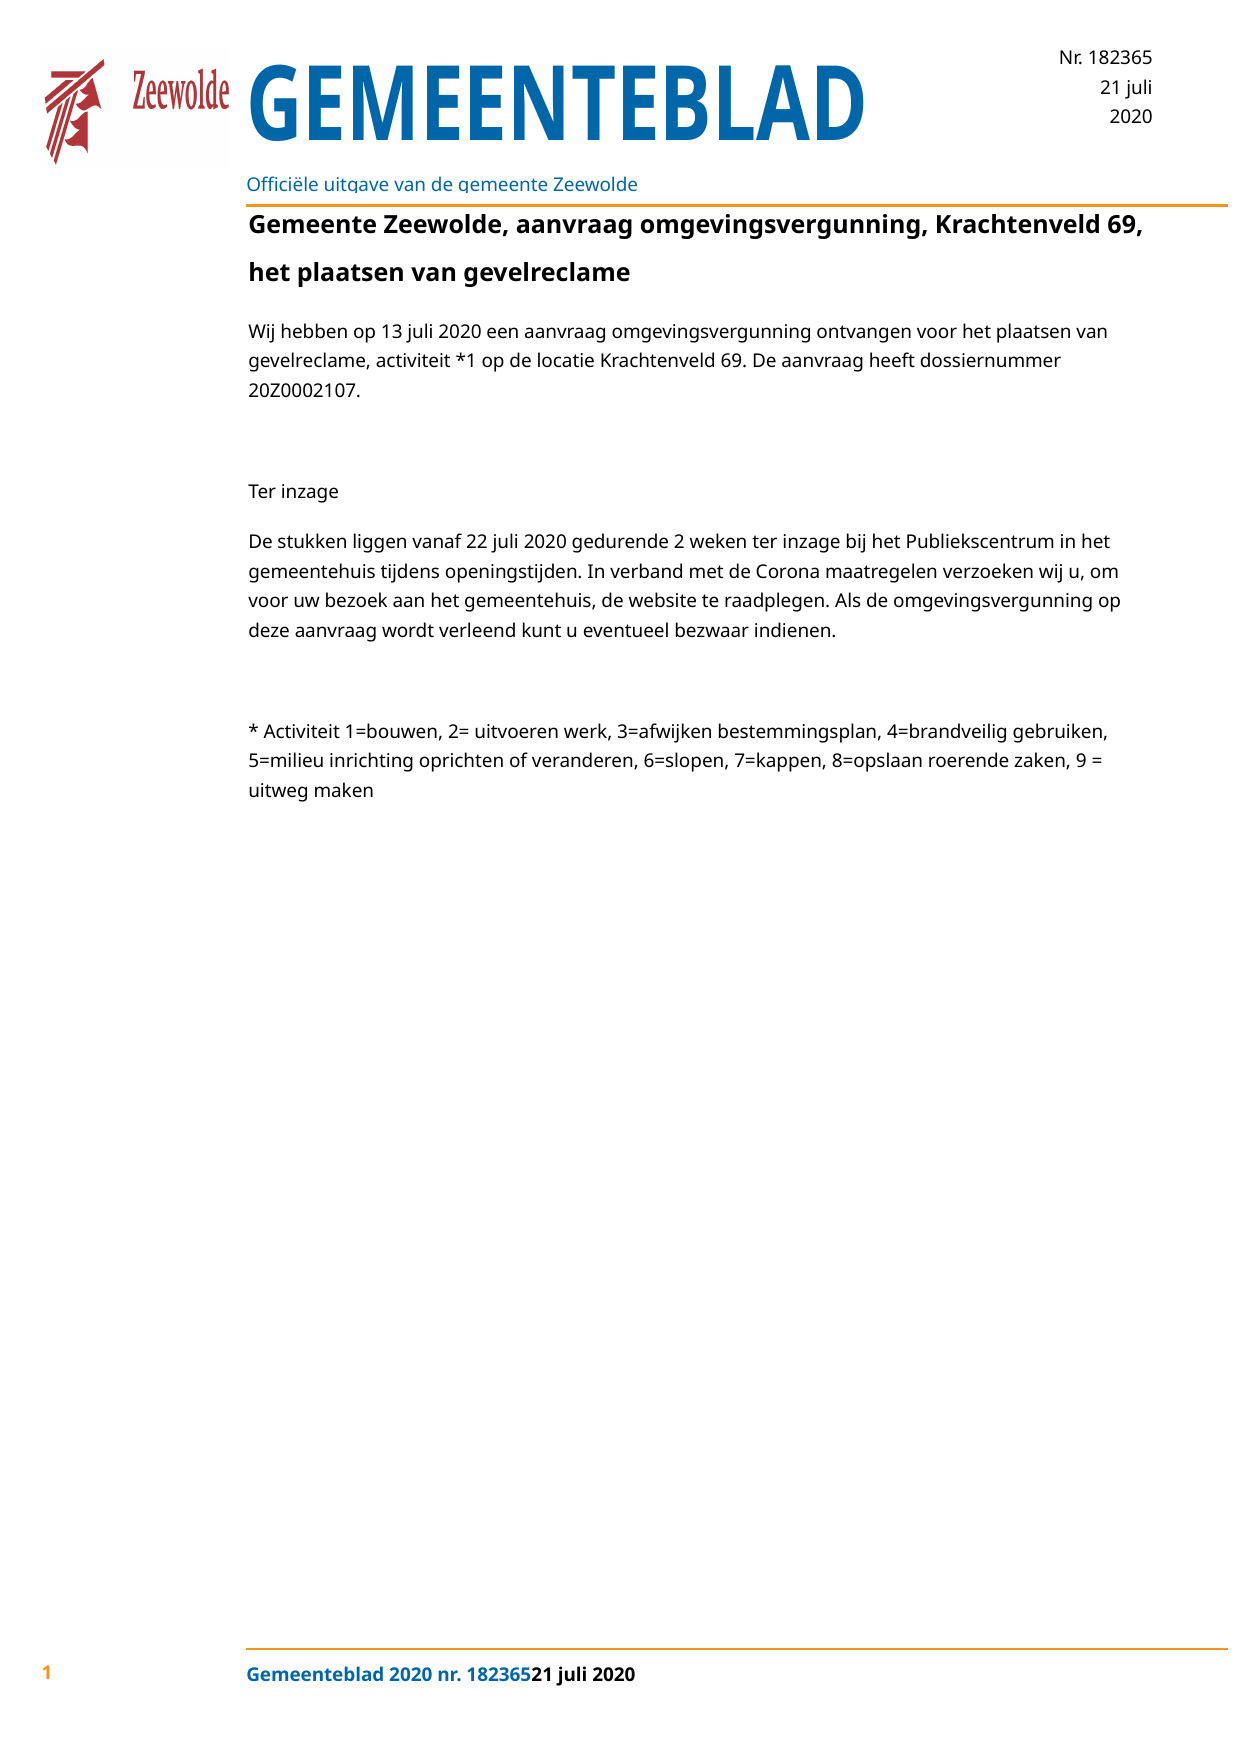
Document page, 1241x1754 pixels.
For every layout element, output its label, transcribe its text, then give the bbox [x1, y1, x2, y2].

picture [41, 47, 231, 172]
text De stukken liggen vanaf 22 juli 2020 gedurende 2 weken ter inzage bij het Publiekscentrum in het gemeentehuis tijdens openingstijden. In verband met de Corona maatregelen verzoeken wij u, om voor uw bezoek aan het gemeentehuis, de website te raadplegen. Als de omgevingsvergunning op deze aanvraag wordt verleend kunt u eventueel bezwaar indienen. [248, 528, 1152, 643]
text * Activiteit 1=bouwen, 2= uitvoeren werk, 3=afwijken bestemmingsplan, 4=brandveilig gebruiken, 5=milieu inrichting oprichten of veranderen, 6=slopen, 7=kappen, 8=opslaan roerende zaken, 9 = uitweg maken [248, 718, 1152, 803]
text Wij hebben op 13 juli 2020 een aanvraag omgevingsvergunning ontvangen voor het plaatsen van gevelreclame, activiteit *1 op de locatie Krachtenveld 69. De aanvraag heeft dossiernummer 20Z0002107. [248, 318, 1152, 403]
text Gemeente Zeewolde, aanvraag omgevingsvergunning, Krachtenveld 69, het plaatsen van gevelreclame [248, 207, 1152, 288]
text Ter inzage [248, 478, 1152, 504]
